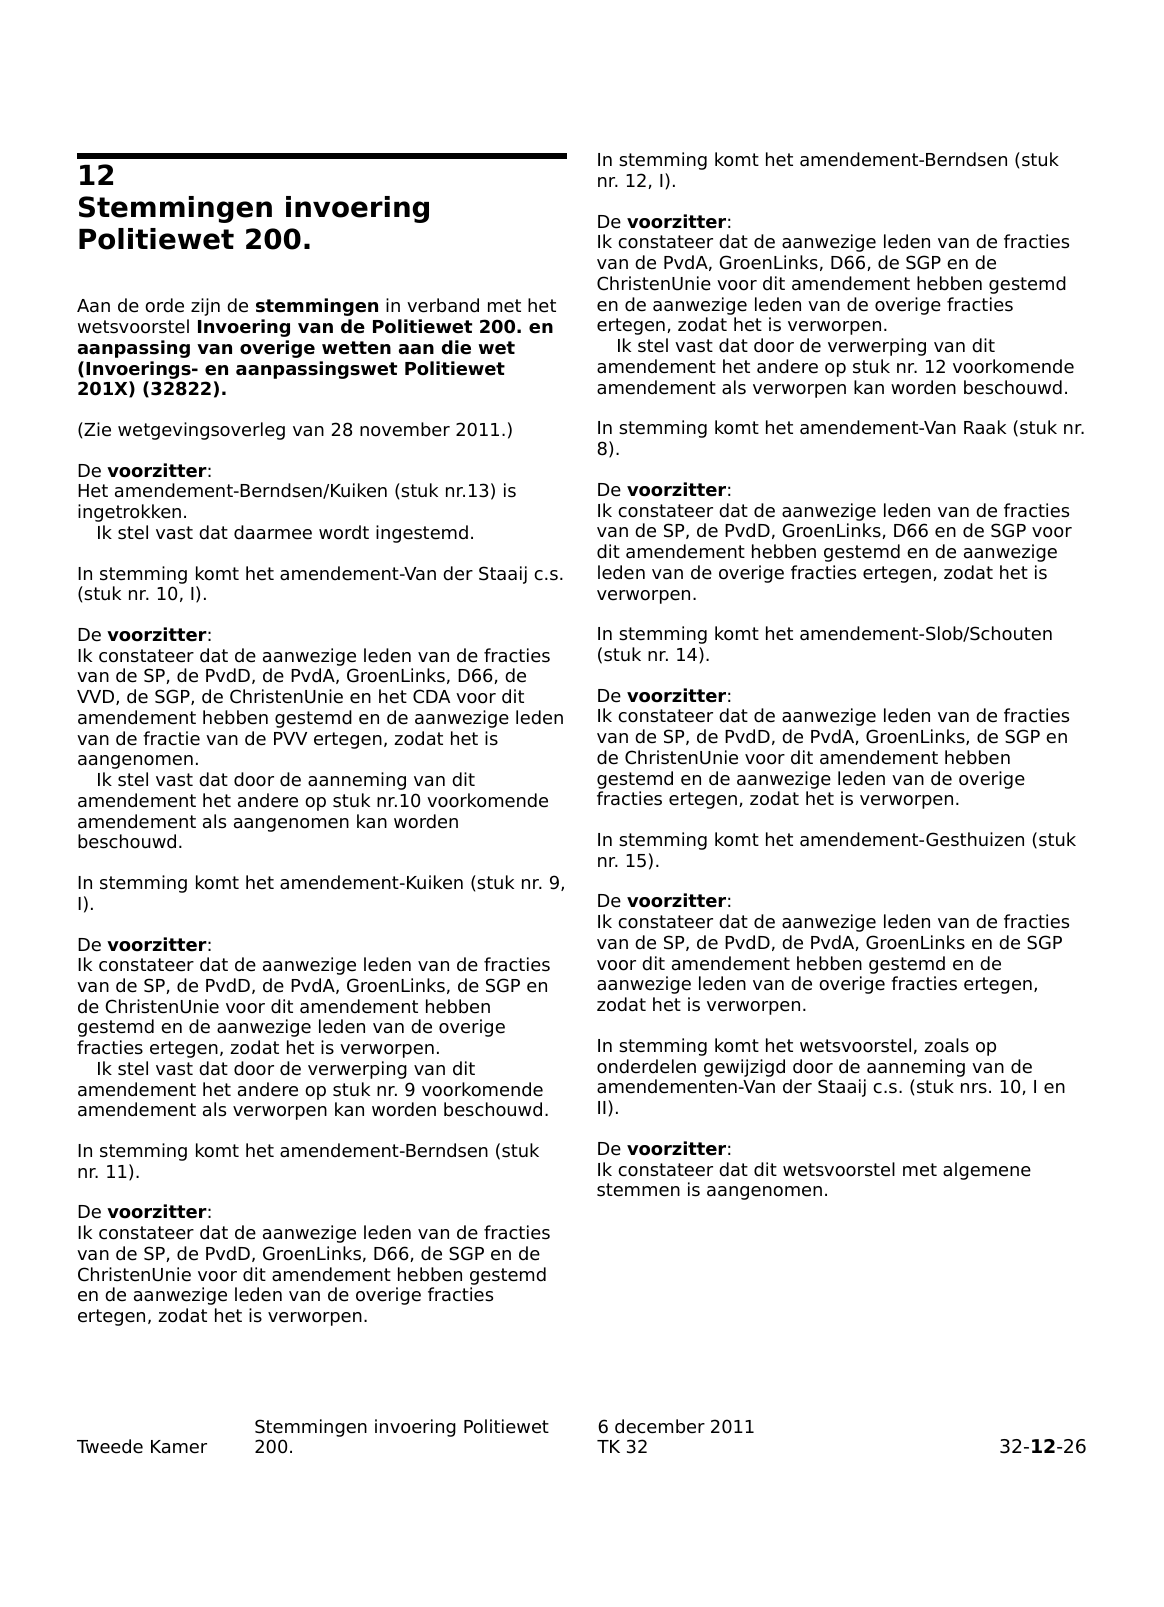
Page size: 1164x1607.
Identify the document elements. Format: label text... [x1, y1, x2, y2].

text Het amendement-Berndsen/Kuiken (stuk nr.13) is ingetrokken. [77, 481, 567, 523]
text Ik constateer dat de aanwezige leden van de fracties van de SP, de PvdD, de PvdA, GroenLinks, de SGP en de ChristenUnie voor dit amendement hebben gestemd en de aanwezige leden van de overige fracties ertegen, zodat het is verworpen. [596, 706, 1087, 810]
text In stemming komt het amendement-Berndsen (stuk nr. 12, I). [596, 150, 1087, 192]
text In stemming komt het amendement-Kuiken (stuk nr. 9, I). [77, 873, 567, 914]
text Ik constateer dat dit wetsvoorstel met algemene stemmen is aangenomen. [596, 1159, 1087, 1201]
text In stemming komt het amendement-Gesthuizen (stuk nr. 15). [596, 830, 1087, 871]
text De voorzitter: [596, 686, 1087, 706]
text Ik constateer dat de aanwezige leden van de fracties van de SP, de PvdD, de PvdA, GroenLinks, de SGP en de ChristenUnie voor dit amendement hebben gestemd en de aanwezige leden van de overige fracties ertegen, zodat het is verworpen. [77, 955, 567, 1059]
text In stemming komt het amendement-Berndsen (stuk nr. 11). [77, 1141, 567, 1182]
text De voorzitter: [77, 461, 567, 481]
text De voorzitter: [596, 480, 1087, 500]
text Ik stel vast dat daarmee wordt ingestemd. [77, 523, 567, 543]
text De voorzitter: [596, 891, 1087, 912]
text De voorzitter: [77, 1202, 567, 1223]
text Ik constateer dat de aanwezige leden van de fracties van de SP, de PvdD, GroenLinks, D66, de SGP en de ChristenUnie voor dit amendement hebben gestemd en de aanwezige leden van de overige fracties ertegen, zodat het is verworpen. [77, 1223, 567, 1327]
text Aan de orde zijn de stemmingen in verband met het wetsvoorstel Invoering van de Politiewet 200. en aanpassing van overige wetten aan die wet (Invoerings- en aanpassingswet Politiewet 201X) (32822). [77, 296, 567, 400]
text Ik stel vast dat door de aanneming van dit amendement het andere op stuk nr.10 voorkomende amendement als aangenomen kan worden beschouwd. [77, 770, 567, 853]
text Ik constateer dat de aanwezige leden van de fracties van de PvdA, GroenLinks, D66, de SGP en de ChristenUnie voor dit amendement hebben gestemd en de aanwezige leden van de overige fracties ertegen, zodat het is verworpen. [596, 232, 1087, 336]
text In stemming komt het amendement-Slob/Schouten (stuk nr. 14). [596, 624, 1087, 666]
text Ik constateer dat de aanwezige leden van de fracties van de SP, de PvdD, de PvdA, GroenLinks en de SGP voor dit amendement hebben gestemd en de aanwezige leden van de overige fracties ertegen, zodat het is verworpen. [596, 912, 1087, 1016]
text De voorzitter: [596, 212, 1087, 232]
text De voorzitter: [596, 1139, 1087, 1159]
text (Zie wetgevingsoverleg van 28 november 2011.) [77, 420, 567, 441]
text In stemming komt het wetsvoorstel, zoals op onderdelen gewijzigd door de aanneming van de amendementen-Van der Staaij c.s. (stuk nrs. 10, I en II). [596, 1036, 1087, 1119]
text Ik stel vast dat door de verwerping van dit amendement het andere op stuk nr. 9 voorkomende amendement als verworpen kan worden beschouwd. [77, 1059, 567, 1121]
text Ik constateer dat de aanwezige leden van de fracties van de SP, de PvdD, GroenLinks, D66 en de SGP voor dit amendement hebben gestemd en de aanwezige leden van de overige fracties ertegen, zodat het is verworpen. [596, 500, 1087, 604]
text Ik stel vast dat door de verwerping van dit amendement het andere op stuk nr. 12 voorkomende amendement als verworpen kan worden beschouwd. [596, 336, 1087, 398]
text De voorzitter: [77, 625, 567, 646]
text Ik constateer dat de aanwezige leden van de fracties van de SP, de PvdD, de PvdA, GroenLinks, D66, de VVD, de SGP, de ChristenUnie en het CDA voor dit amendement hebben gestemd en de aanwezige leden van de fractie van de PVV ertegen, zodat het is aangenomen. [77, 646, 567, 770]
text In stemming komt het amendement-Van der Staaij c.s. (stuk nr. 10, I). [77, 563, 567, 605]
text In stemming komt het amendement-Van Raak (stuk nr. 8). [596, 418, 1087, 460]
title 12 Stemmingen invoering Politiewet 200. [77, 159, 567, 256]
text De voorzitter: [77, 934, 567, 955]
